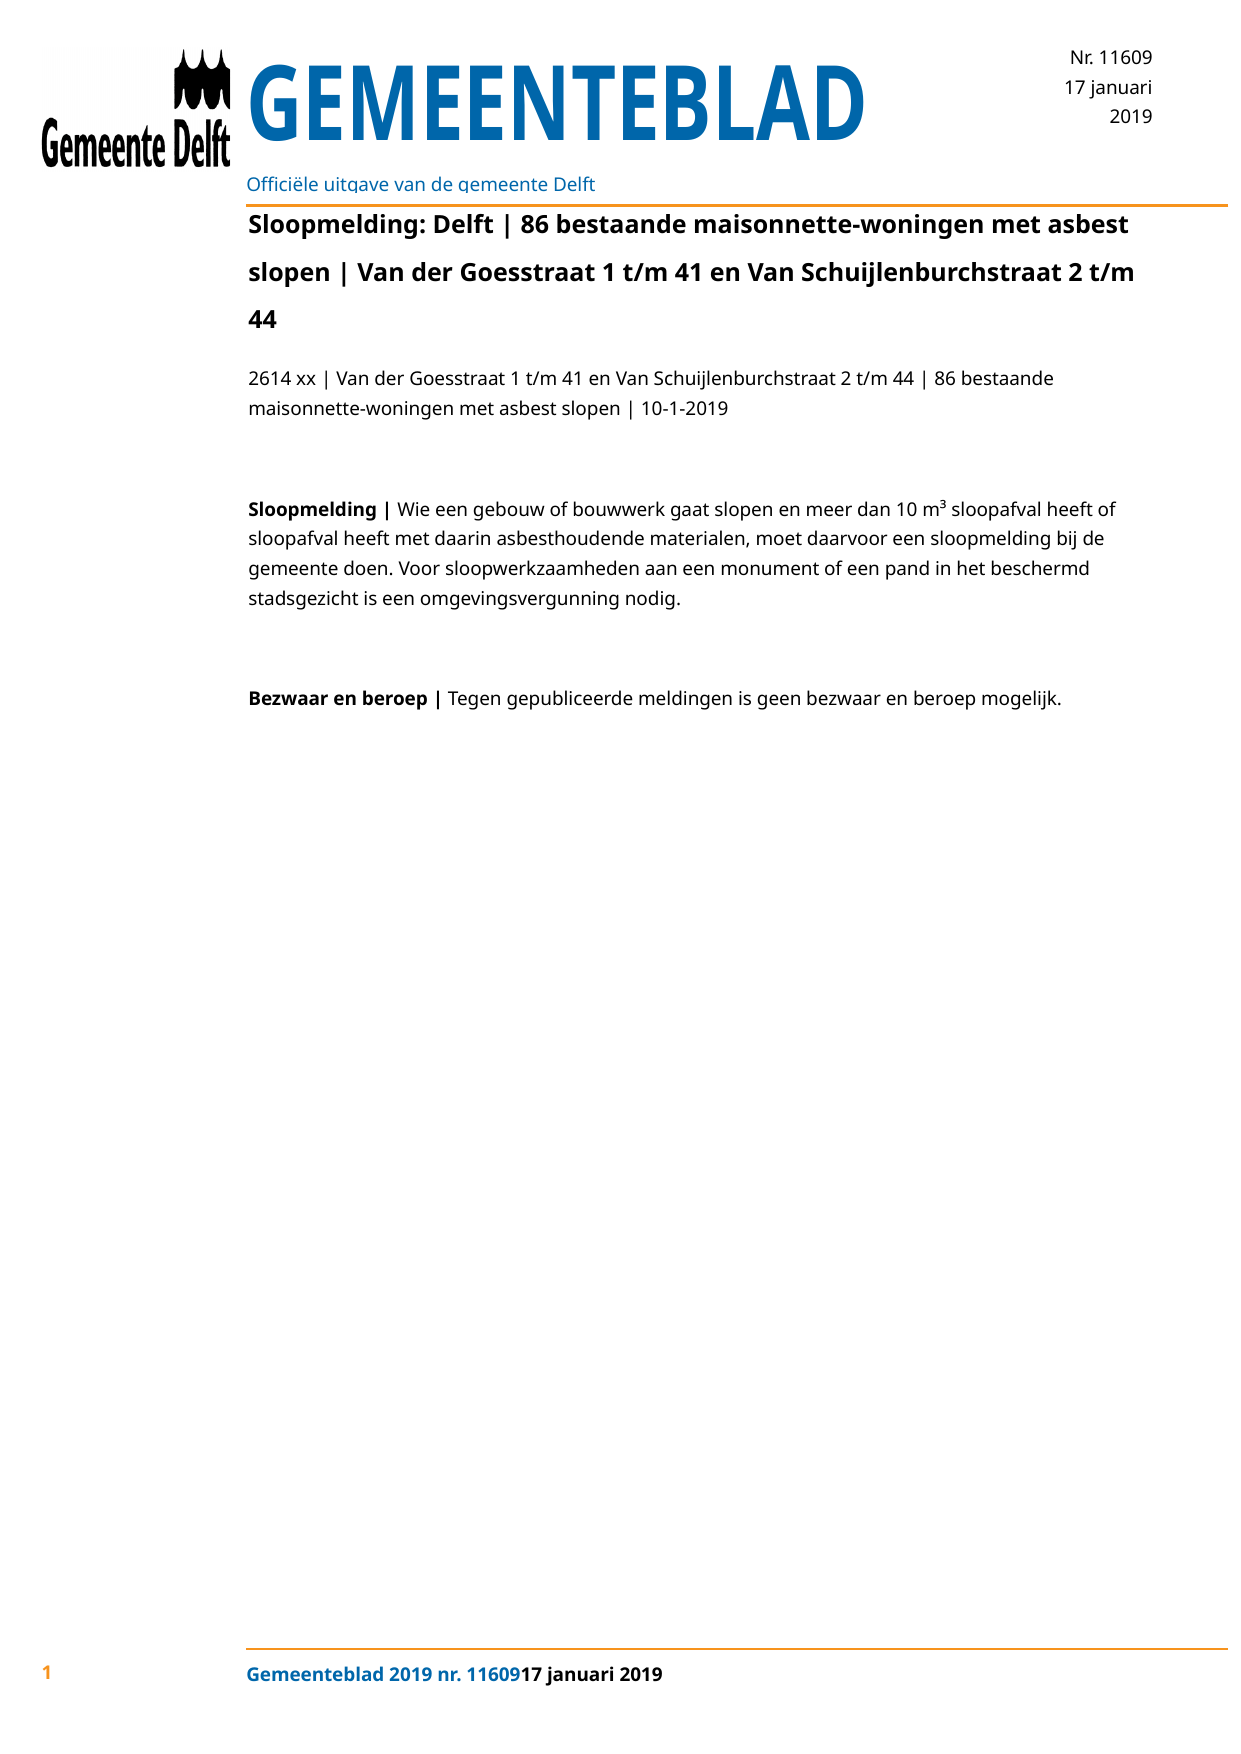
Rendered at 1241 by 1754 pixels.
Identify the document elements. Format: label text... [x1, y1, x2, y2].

text Sloopmelding | Wie een gebouw of bouwwerk gaat slopen en meer dan 10 m³ sloopafval heeft of sloopafval heeft met daarin asbesthoudende materialen, moet daarvoor een sloopmelding bij de gemeente doen. Voor sloopwerkzaamheden aan een monument of een pand in het beschermd stadsgezicht is een omgevingsvergunning nodig. [248, 496, 1152, 610]
text Sloopmelding: Delft | 86 bestaande maisonnette-woningen met asbest slopen | Van der Goesstraat 1 t/m 41 en Van Schuijlenburchstraat 2 t/m 44 [248, 207, 1152, 336]
picture [41, 47, 231, 172]
text 2614 xx | Van der Goesstraat 1 t/m 41 en Van Schuijlenburchstraat 2 t/m 44 | 86 bestaande maisonnette-woningen met asbest slopen | 10-1-2019 [248, 366, 1152, 421]
text Bezwaar en beroep | Tegen gepubliceerde meldingen is geen bezwaar en beroep mogelijk. [248, 686, 1152, 711]
